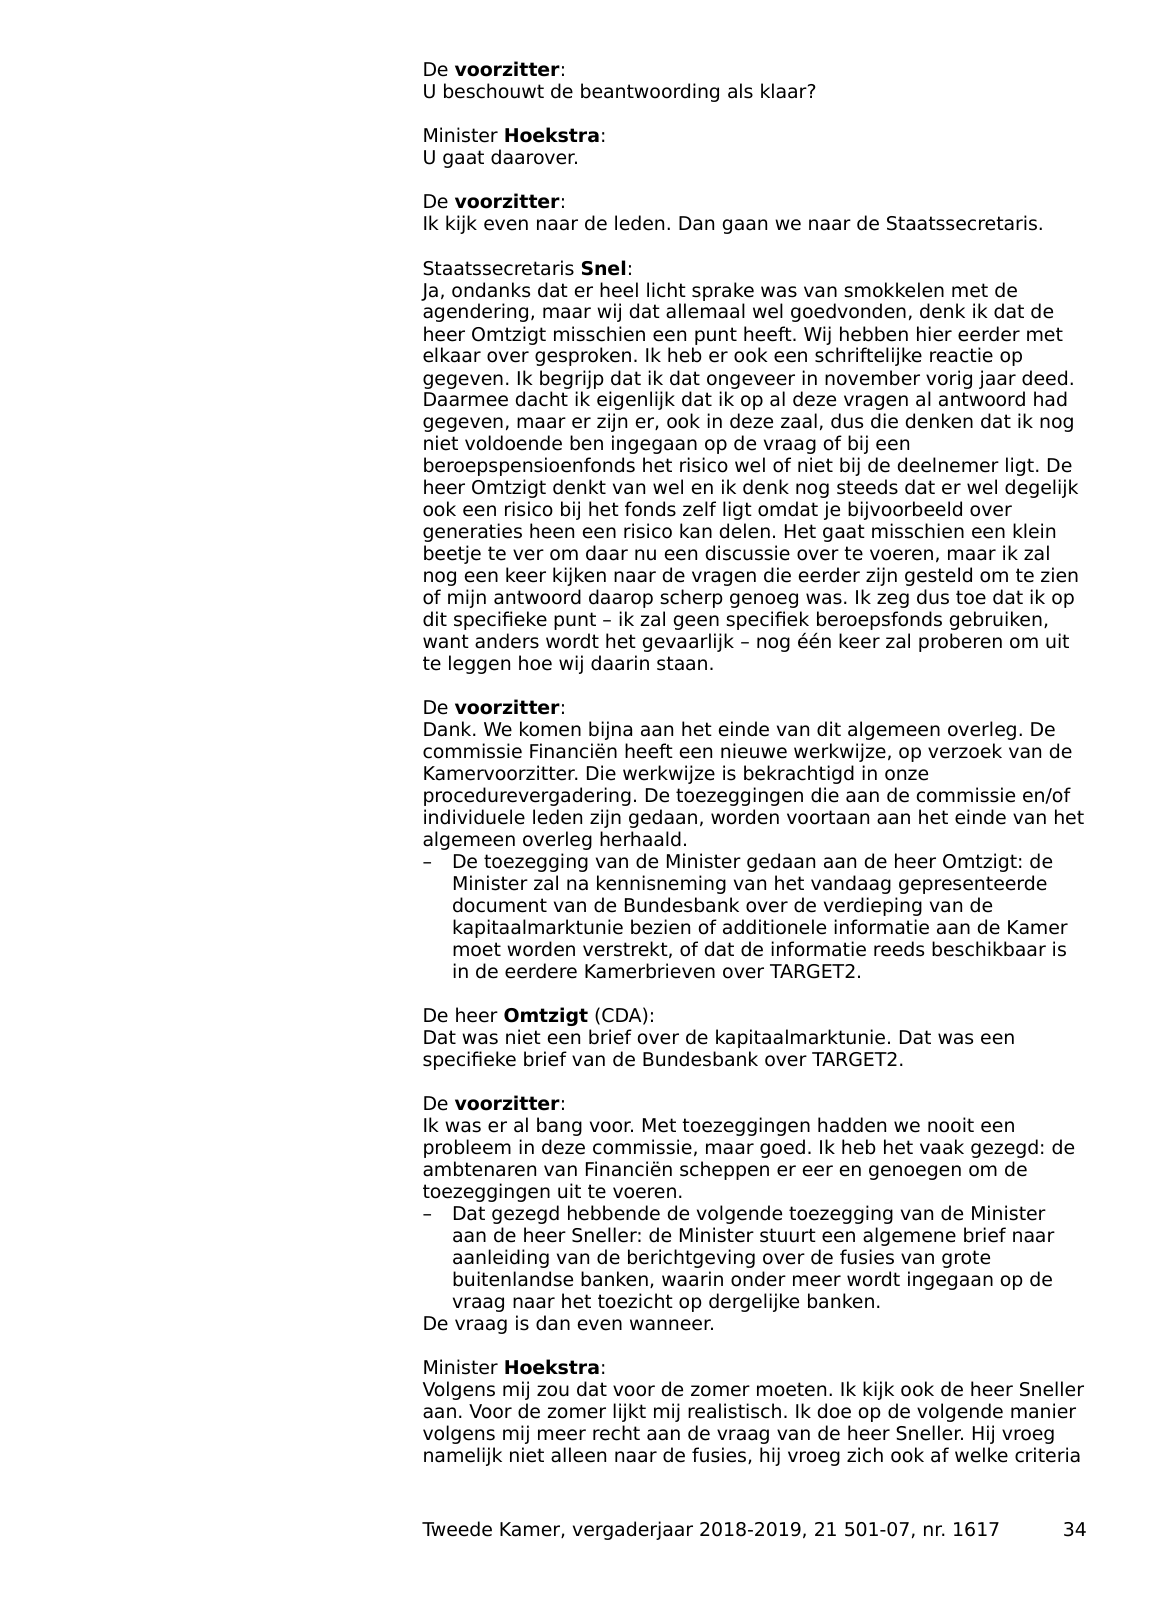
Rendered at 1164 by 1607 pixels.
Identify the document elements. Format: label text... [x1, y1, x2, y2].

text Staatssecretaris Snel: [422, 257, 1087, 279]
text De voorzitter: [422, 697, 1087, 719]
text Minister Hoekstra: [422, 125, 1087, 147]
text U gaat daarover. [422, 147, 1087, 169]
text De voorzitter: [422, 191, 1087, 213]
text De vraag is dan even wanneer. [422, 1313, 1087, 1335]
text Ja, ondanks dat er heel licht sprake was van smokkelen met de agendering, maar wij dat allemaal wel goedvonden, denk ik dat de heer Omtzigt misschien een punt heeft. Wij hebben hier eerder met elkaar over gesproken. Ik heb er ook een schriftelijke reactie op gegeven. Ik begrijp dat ik dat ongeveer in november vorig jaar deed. Daarmee dacht ik eigenlijk dat ik op al deze vragen al antwoord had gegeven, maar er zijn er, ook in deze zaal, dus die denken dat ik nog niet voldoende ben ingegaan op de vraag of bij een beroepspensioenfonds het risico wel of niet bij de deelnemer ligt. De heer Omtzigt denkt van wel en ik denk nog steeds dat er wel degelijk ook een risico bij het fonds zelf ligt omdat je bijvoorbeeld over generaties heen een risico kan delen. Het gaat misschien een klein beetje te ver om daar nu een discussie over te voeren, maar ik zal nog een keer kijken naar de vragen die eerder zijn gesteld om te zien of mijn antwoord daarop scherp genoeg was. Ik zeg dus toe dat ik op dit specifieke punt – ik zal geen specifiek beroepsfonds gebruiken, want anders wordt het gevaarlijk – nog één keer zal proberen om uit te leggen hoe wij daarin staan. [422, 279, 1087, 675]
text Minister Hoekstra: [422, 1357, 1087, 1379]
text Dat was niet een brief over de kapitaalmarktunie. Dat was een specifieke brief van de Bundesbank over TARGET2. [422, 1027, 1087, 1071]
text Ik kijk even naar de leden. Dan gaan we naar de Staatssecretaris. [422, 213, 1087, 235]
text De voorzitter: [422, 1093, 1087, 1115]
text Ik was er al bang voor. Met toezeggingen hadden we nooit een probleem in deze commissie, maar goed. Ik heb het vaak gezegd: de ambtenaren van Financiën scheppen er eer en genoegen om de toezeggingen uit te voeren. [422, 1115, 1087, 1203]
text De voorzitter: [422, 59, 1087, 81]
text Dank. We komen bijna aan het einde van dit algemeen overleg. De commissie Financiën heeft een nieuwe werkwijze, op verzoek van de Kamervoorzitter. Die werkwijze is bekrachtigd in onze procedurevergadering. De toezeggingen die aan de commissie en/of individuele leden zijn gedaan, worden voortaan aan het einde van het algemeen overleg herhaald. [422, 719, 1087, 851]
text – Dat gezegd hebbende de volgende toezegging van de Minister aan de heer Sneller: de Minister stuurt een algemene brief naar aanleiding van de berichtgeving over de fusies van grote buitenlandse banken, waarin onder meer wordt ingegaan op de vraag naar het toezicht op dergelijke banken. [422, 1203, 1087, 1313]
text U beschouwt de beantwoording als klaar? [422, 81, 1087, 103]
text – De toezegging van de Minister gedaan aan de heer Omtzigt: de Minister zal na kennisneming van het vandaag gepresenteerde document van de Bundesbank over de verdieping van de kapitaalmarktunie bezien of additionele informatie aan de Kamer moet worden verstrekt, of dat de informatie reeds beschikbaar is in de eerdere Kamerbrieven over TARGET2. [422, 851, 1087, 983]
text De heer Omtzigt (CDA): [422, 1005, 1087, 1027]
text Volgens mij zou dat voor de zomer moeten. Ik kijk ook de heer Sneller aan. Voor de zomer lijkt mij realistisch. Ik doe op de volgende manier volgens mij meer recht aan de vraag van de heer Sneller. Hij vroeg namelijk niet alleen naar de fusies, hij vroeg zich ook af welke criteria [422, 1379, 1087, 1467]
